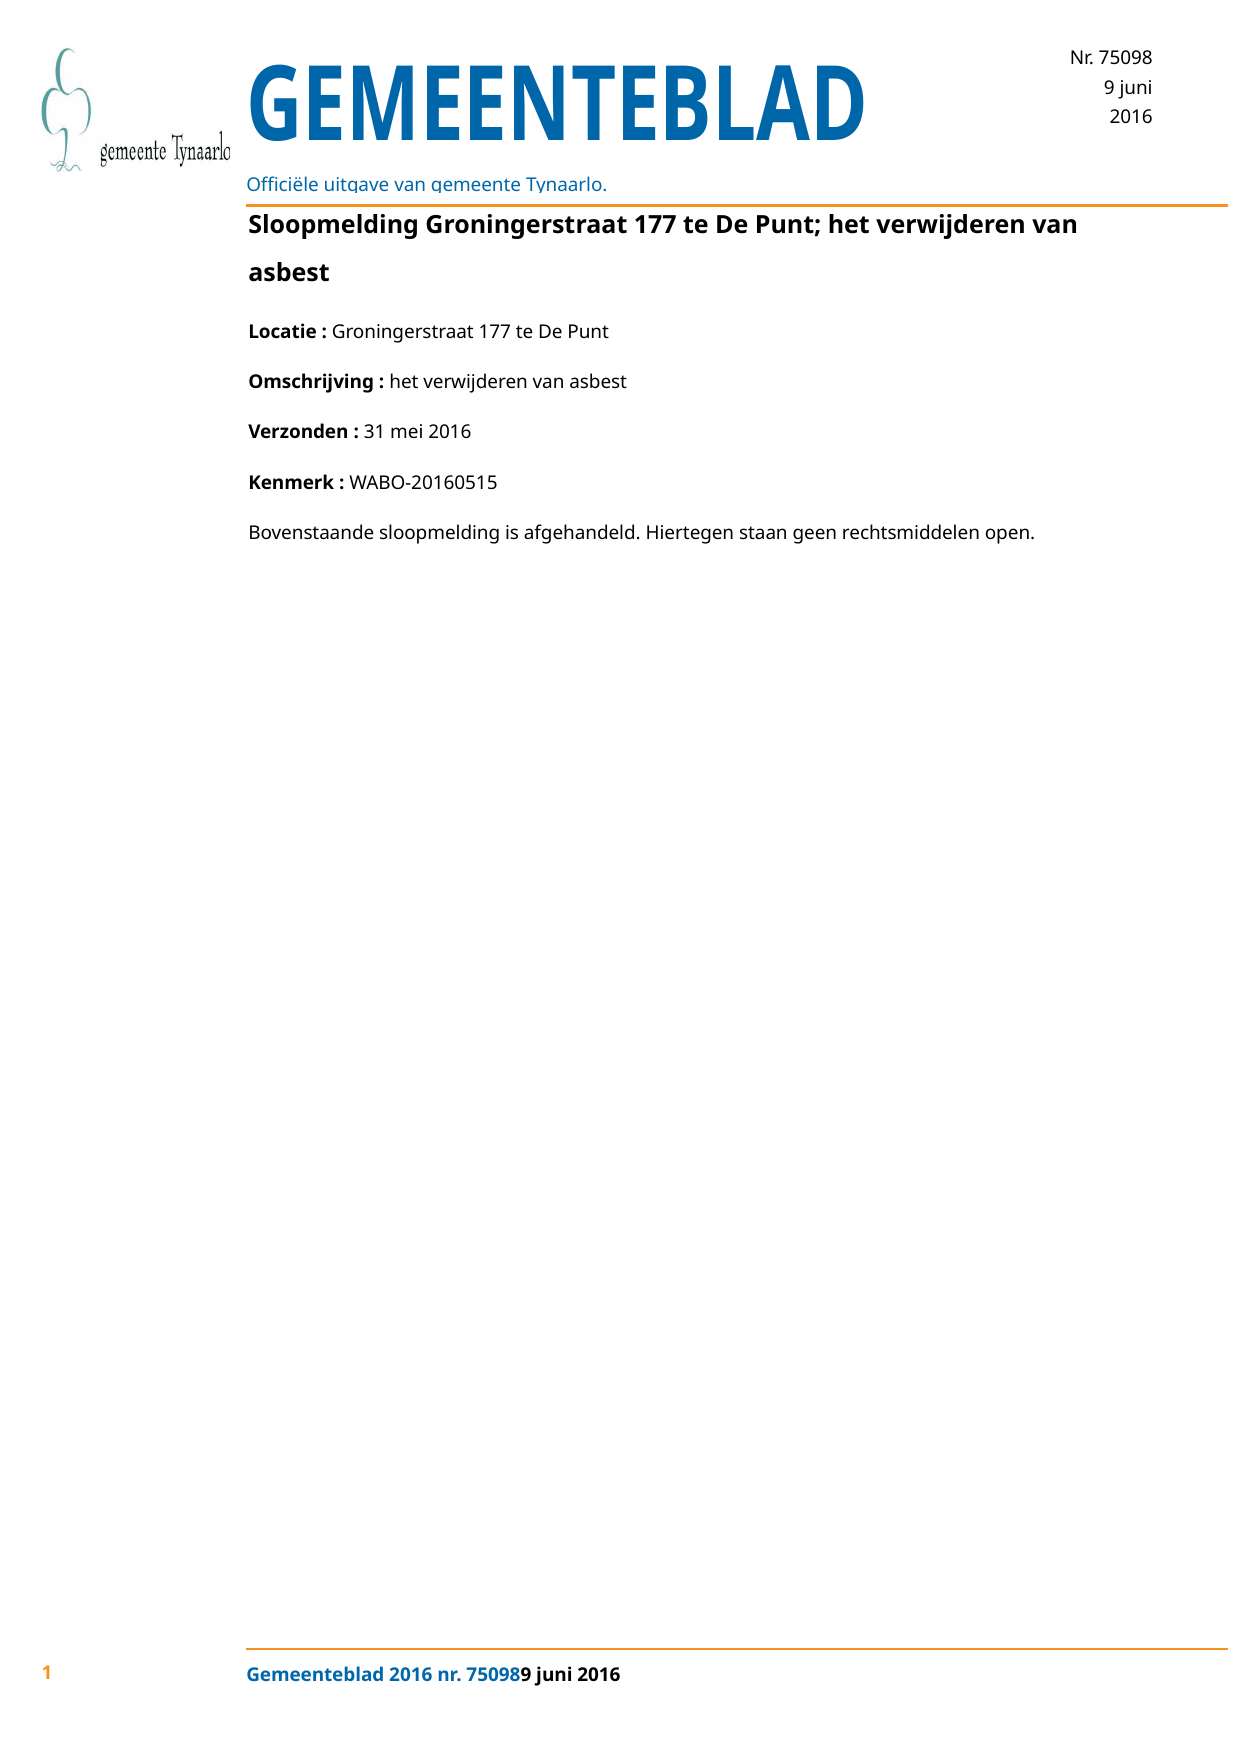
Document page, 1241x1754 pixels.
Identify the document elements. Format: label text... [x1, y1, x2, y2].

picture [41, 47, 231, 172]
text Bovenstaande sloopmelding is afgehandeld. Hiertegen staan geen rechtsmiddelen open. [248, 519, 1152, 545]
text Verzonden : 31 mei 2016 [248, 419, 1152, 444]
text Sloopmelding Groningerstraat 177 te De Punt; het verwijderen van asbest [248, 207, 1152, 288]
text Kenmerk : WABO-20160515 [248, 469, 1152, 495]
text Locatie : Groningerstraat 177 te De Punt [248, 318, 1152, 344]
text Omschrijving : het verwijderen van asbest [248, 368, 1152, 394]
